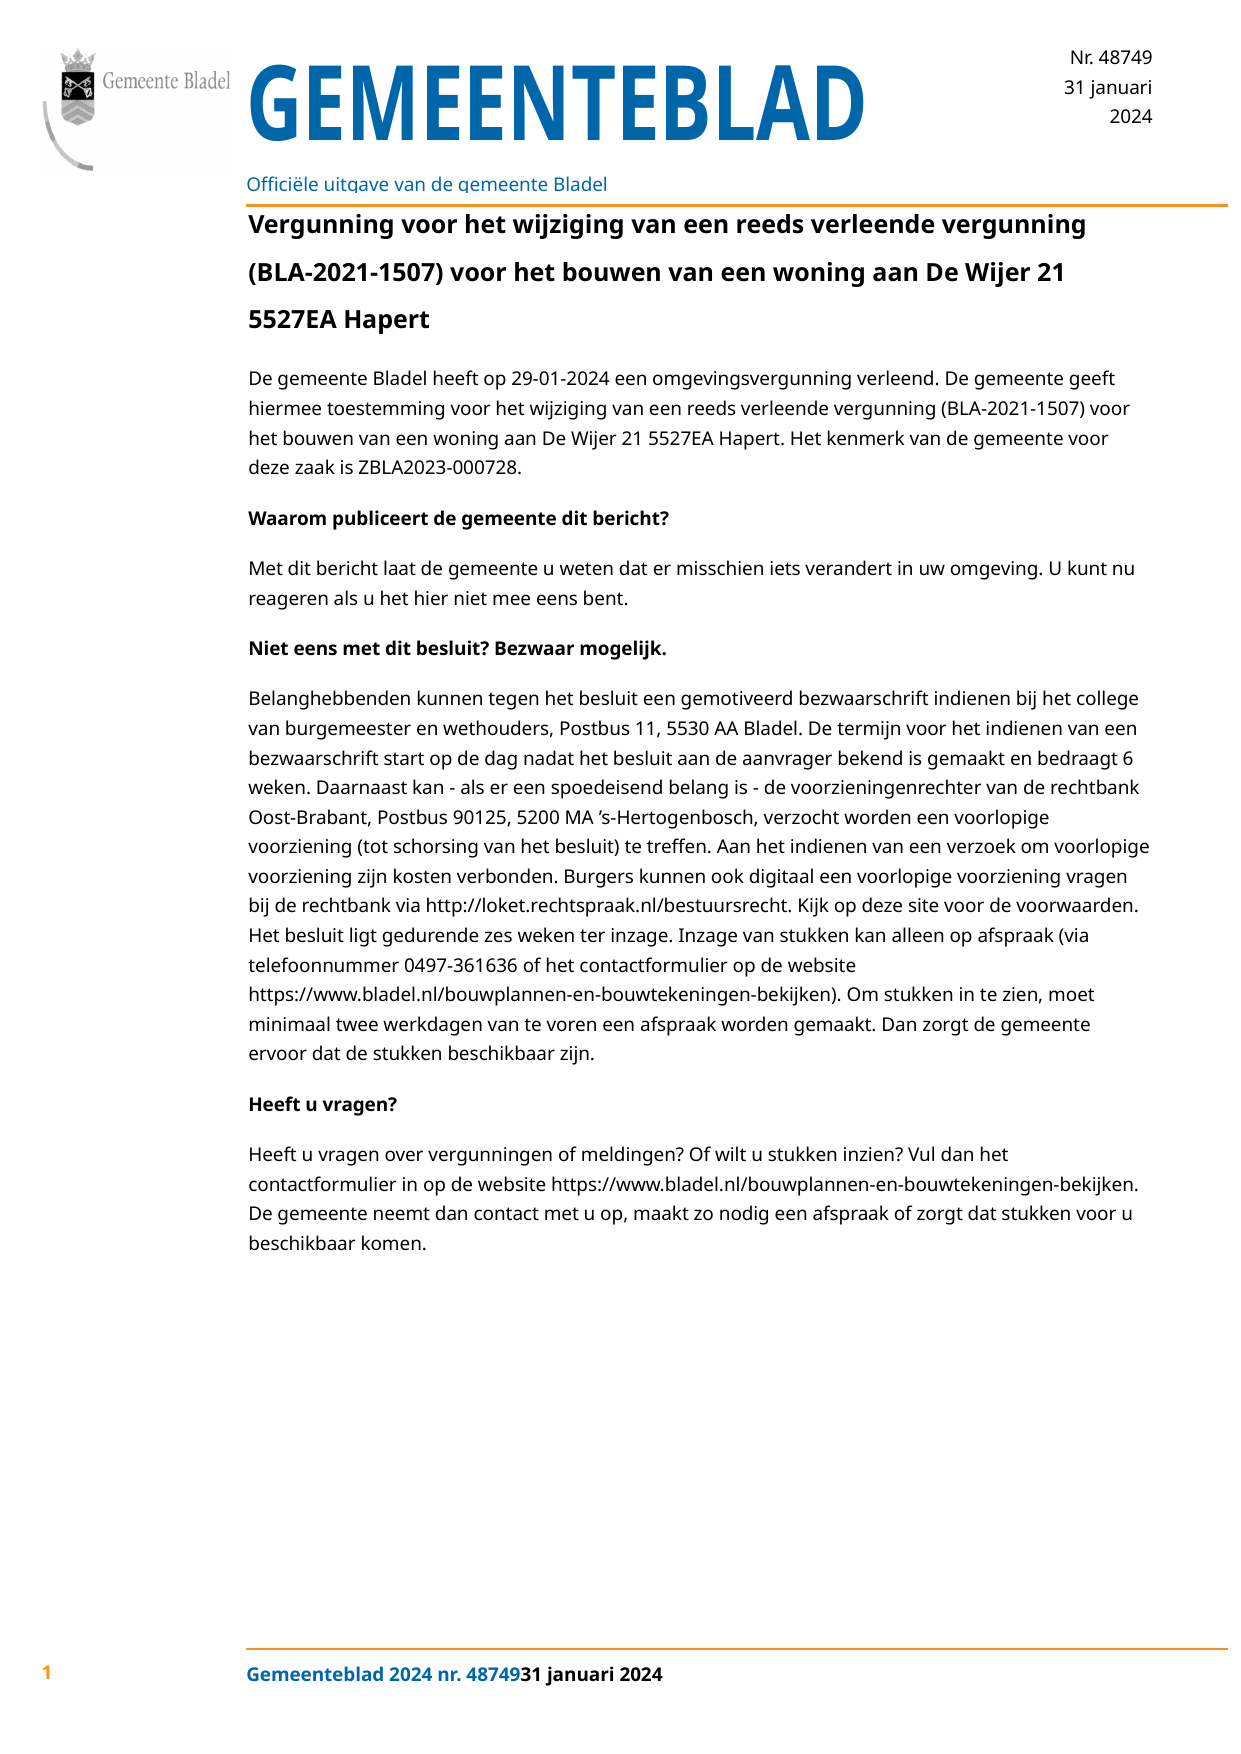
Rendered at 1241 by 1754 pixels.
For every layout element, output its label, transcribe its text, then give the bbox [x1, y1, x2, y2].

text Heeft u vragen over vergunningen of meldingen? Of wilt u stukken inzien? Vul dan het contactformulier in op de website https://www.bladel.nl/bouwplannen-en-bouwtekeningen-bekijken. De gemeente neemt dan contact met u op, maakt zo nodig een afspraak of zorgt dat stukken voor u beschikbaar komen. [248, 1141, 1152, 1256]
text Belanghebbenden kunnen tegen het besluit een gemotiveerd bezwaarschrift indienen bij het college van burgemeester en wethouders, Postbus 11, 5530 AA Bladel. De termijn voor het indienen van een bezwaarschrift start op de dag nadat het besluit aan de aanvrager bekend is gemaakt en bedraagt 6 weken. Daarnaast kan - als er een spoedeisend belang is - de voorzieningenrechter van de rechtbank Oost-Brabant, Postbus 90125, 5200 MA ’s-Hertogenbosch, verzocht worden een voorlopige voorziening (tot schorsing van het besluit) te treffen. Aan het indienen van een verzoek om voorlopige voorziening zijn kosten verbonden. Burgers kunnen ook digitaal een voorlopige voorziening vragen bij de rechtbank via http://loket.rechtspraak.nl/bestuursrecht. Kijk op deze site voor de voorwaarden. Het besluit ligt gedurende zes weken ter inzage. Inzage van stukken kan alleen op afspraak (via telefoonnummer 0497-361636 of het contactformulier op de website https://www.bladel.nl/bouwplannen-en-bouwtekeningen-bekijken). Om stukken in te zien, moet minimaal twee werkdagen van te voren een afspraak worden gemaakt. Dan zorgt de gemeente ervoor dat de stukken beschikbaar zijn. [248, 686, 1152, 1066]
text De gemeente Bladel heeft op 29-01-2024 een omgevingsvergunning verleend. De gemeente geeft hiermee toestemming voor het wijziging van een reeds verleende vergunning (BLA-2021-1507) voor het bouwen van een woning aan De Wijer 21 5527EA Hapert. Het kenmerk van de gemeente voor deze zaak is ZBLA2023-000728. [248, 366, 1152, 480]
text Heeft u vragen? [248, 1091, 1152, 1117]
text Niet eens met dit besluit? Bezwaar mogelijk. [248, 635, 1152, 661]
picture [41, 47, 231, 172]
text Met dit bericht laat de gemeente u weten dat er misschien iets verandert in uw omgeving. U kunt nu reageren als u het hier niet mee eens bent. [248, 555, 1152, 610]
text Waarom publiceert de gemeente dit bericht? [248, 505, 1152, 530]
text Vergunning voor het wijziging van een reeds verleende vergunning (BLA-2021-1507) voor het bouwen van een woning aan De Wijer 21 5527EA Hapert [248, 207, 1152, 336]
